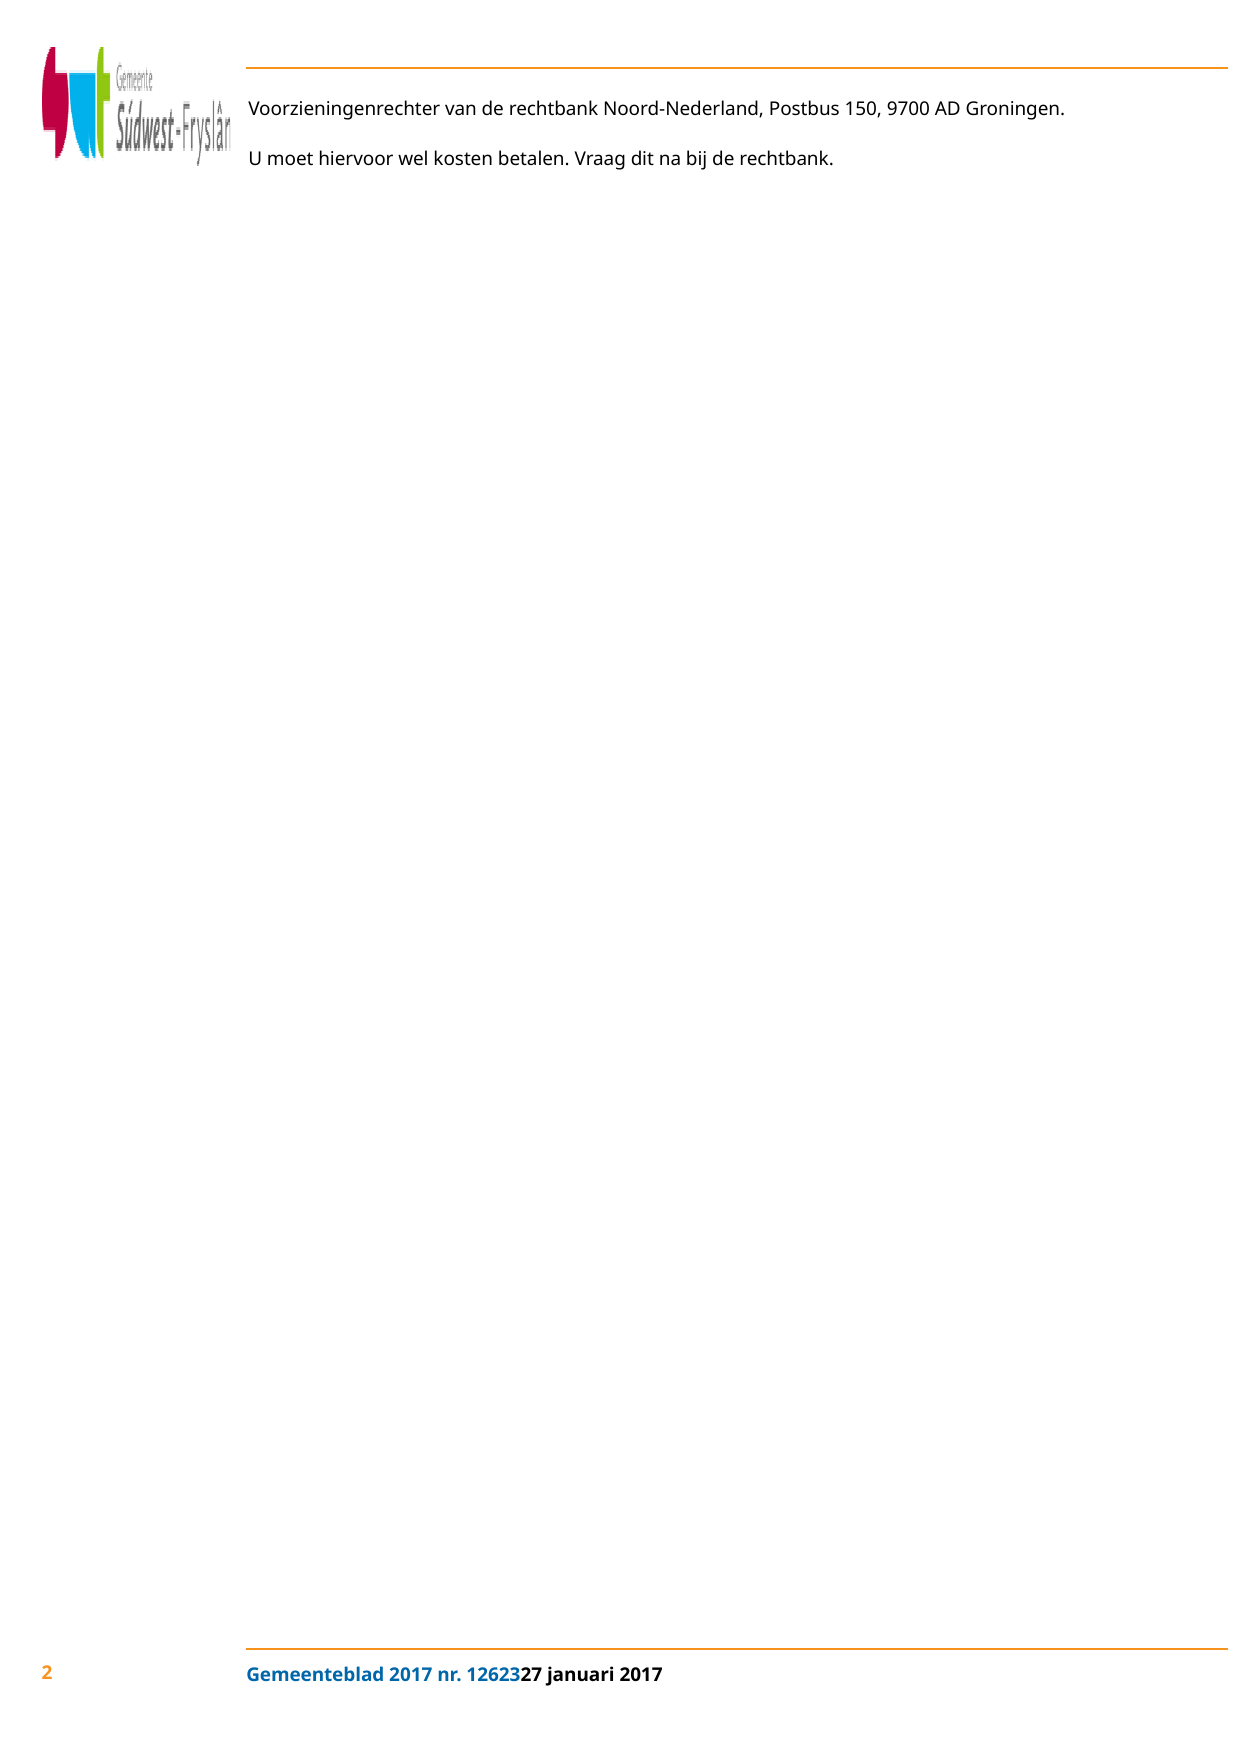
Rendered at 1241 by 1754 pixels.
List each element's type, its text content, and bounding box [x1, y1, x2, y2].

picture [41, 47, 231, 172]
text U moet hiervoor wel kosten betalen. Vraag dit na bij de rechtbank. [248, 145, 1152, 171]
text Voorzieningenrechter van de rechtbank Noord-Nederland, Postbus 150, 9700 AD Groningen. [248, 95, 1152, 121]
